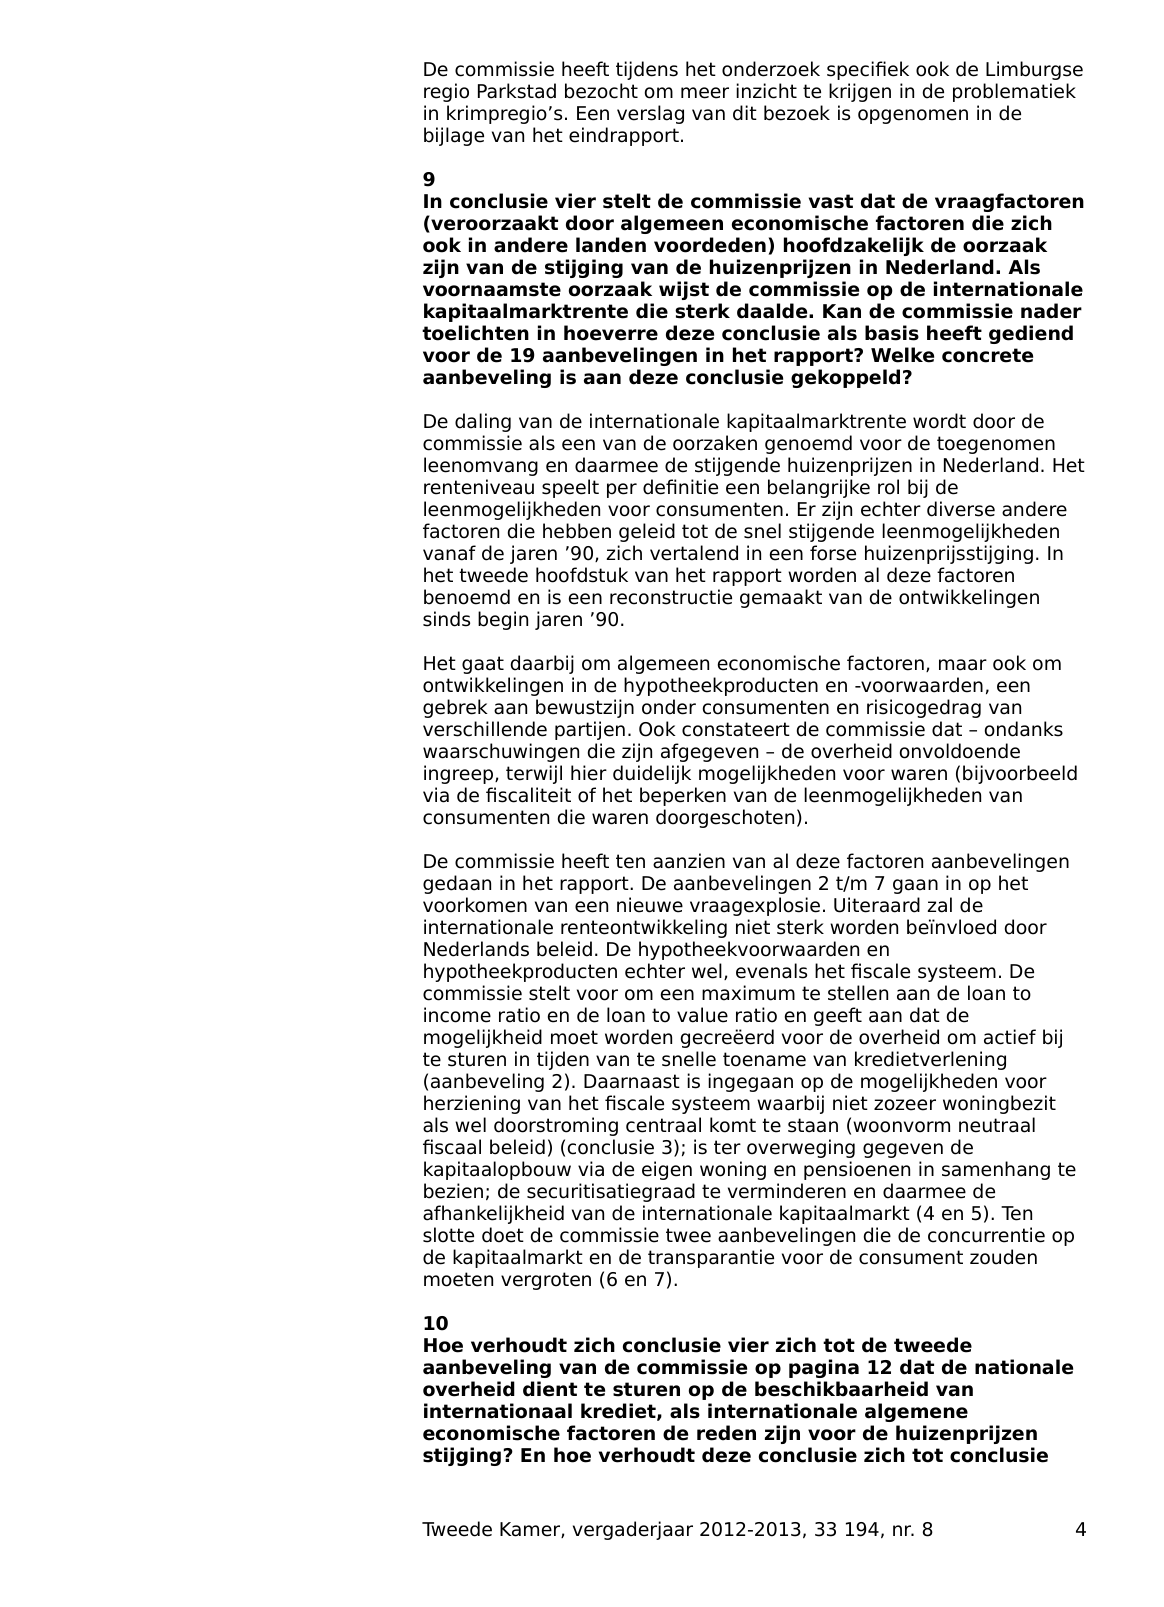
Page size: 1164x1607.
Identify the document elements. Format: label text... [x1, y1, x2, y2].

text 9 [422, 169, 1087, 191]
text De daling van de internationale kapitaalmarktrente wordt door de commissie als een van de oorzaken genoemd voor de toegenomen leenomvang en daarmee de stijgende huizenprijzen in Nederland. Het renteniveau speelt per definitie een belangrijke rol bij de leenmogelijkheden voor consumenten. Er zijn echter diverse andere factoren die hebben geleid tot de snel stijgende leenmogelijkheden vanaf de jaren ’90, zich vertalend in een forse huizenprijsstijging. In het tweede hoofdstuk van het rapport worden al deze factoren benoemd en is een reconstructie gemaakt van de ontwikkelingen sinds begin jaren ’90. [422, 411, 1087, 631]
text Het gaat daarbij om algemeen economische factoren, maar ook om ontwikkelingen in de hypotheekproducten en -voorwaarden, een gebrek aan bewustzijn onder consumenten en risicogedrag van verschillende partijen. Ook constateert de commissie dat – ondanks waarschuwingen die zijn afgegeven – de overheid onvoldoende ingreep, terwijl hier duidelijk mogelijkheden voor waren (bijvoorbeeld via de fiscaliteit of het beperken van de leenmogelijkheden van consumenten die waren doorgeschoten). [422, 653, 1087, 829]
text 10 [422, 1313, 1087, 1335]
text In conclusie vier stelt de commissie vast dat de vraagfactoren (veroorzaakt door algemeen economische factoren die zich ook in andere landen voordeden) hoofdzakelijk de oorzaak zijn van de stijging van de huizenprijzen in Nederland. Als voornaamste oorzaak wijst de commissie op de internationale kapitaalmarktrente die sterk daalde. Kan de commissie nader toelichten in hoeverre deze conclusie als basis heeft gediend voor de 19 aanbevelingen in het rapport? Welke concrete aanbeveling is aan deze conclusie gekoppeld? [422, 191, 1087, 389]
text De commissie heeft ten aanzien van al deze factoren aanbevelingen gedaan in het rapport. De aanbevelingen 2 t/m 7 gaan in op het voorkomen van een nieuwe vraagexplosie. Uiteraard zal de internationale renteontwikkeling niet sterk worden beïnvloed door Nederlands beleid. De hypotheekvoorwaarden en hypotheekproducten echter wel, evenals het fiscale systeem. De commissie stelt voor om een maximum te stellen aan de loan to income ratio en de loan to value ratio en geeft aan dat de mogelijkheid moet worden gecreëerd voor de overheid om actief bij te sturen in tijden van te snelle toename van kredietverlening (aanbeveling 2). Daarnaast is ingegaan op de mogelijkheden voor herziening van het fiscale systeem waarbij niet zozeer woningbezit als wel doorstroming centraal komt te staan (woonvorm neutraal fiscaal beleid) (conclusie 3); is ter overweging gegeven de kapitaalopbouw via de eigen woning en pensioenen in samenhang te bezien; de securitisatiegraad te verminderen en daarmee de afhankelijkheid van de internationale kapitaalmarkt (4 en 5). Ten slotte doet de commissie twee aanbevelingen die de concurrentie op de kapitaalmarkt en de transparantie voor de consument zouden moeten vergroten (6 en 7). [422, 851, 1087, 1291]
text Hoe verhoudt zich conclusie vier zich tot de tweede aanbeveling van de commissie op pagina 12 dat de nationale overheid dient te sturen op de beschikbaarheid van internationaal krediet, als internationale algemene economische factoren de reden zijn voor de huizenprijzen stijging? En hoe verhoudt deze conclusie zich tot conclusie [422, 1335, 1087, 1467]
text De commissie heeft tijdens het onderzoek specifiek ook de Limburgse regio Parkstad bezocht om meer inzicht te krijgen in de problematiek in krimpregio’s. Een verslag van dit bezoek is opgenomen in de bijlage van het eindrapport. [422, 59, 1087, 147]
